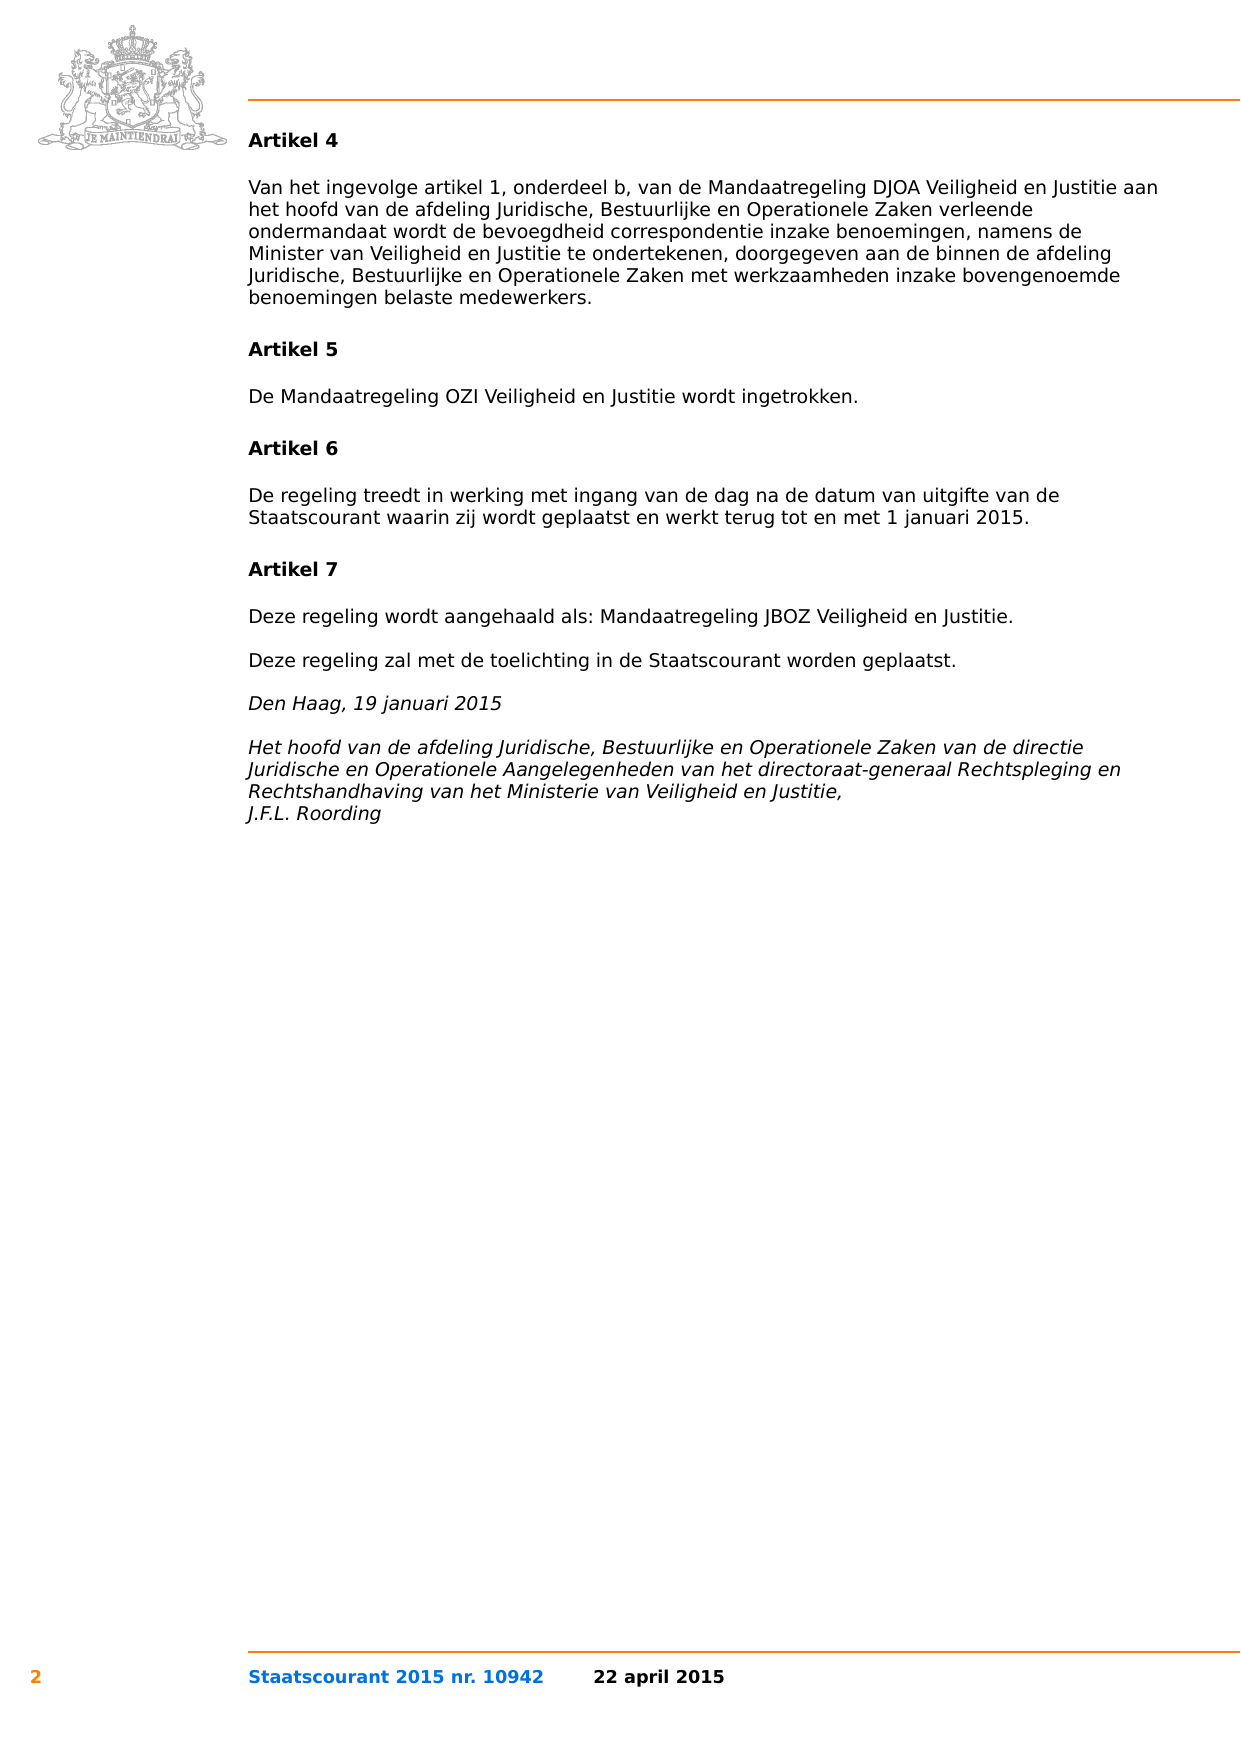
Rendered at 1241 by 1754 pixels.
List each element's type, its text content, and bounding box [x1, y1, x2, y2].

text Van het ingevolge artikel 1, onderdeel b, van de Mandaatregeling DJOA Veiligheid en Justitie aan het hoofd van de afdeling Juridische, Bestuurlijke en Operationele Zaken verleende ondermandaat wordt de bevoegdheid correspondentie inzake benoemingen, namens de Minister van Veiligheid en Justitie te ondertekenen, doorgegeven aan de binnen de afdeling Juridische, Bestuurlijke en Operationele Zaken met werkzaamheden inzake bovengenoemde benoemingen belaste medewerkers. [248, 177, 1163, 309]
subtitle Artikel 6 [248, 438, 1163, 460]
text Den Haag, 19 januari 2015 [248, 693, 1163, 715]
text De Mandaatregeling OZI Veiligheid en Justitie wordt ingetrokken. [248, 386, 1163, 408]
subtitle Artikel 5 [248, 339, 1163, 361]
subtitle Artikel 4 [248, 130, 1163, 152]
text Deze regeling wordt aangehaald als: Mandaatregeling JBOZ Veiligheid en Justitie. [248, 606, 1163, 628]
text De regeling treedt in werking met ingang van de dag na de datum van uitgifte van de Staatscourant waarin zij wordt geplaatst en werkt terug tot en met 1 januari 2015. [248, 485, 1163, 529]
text Het hoofd van de afdeling Juridische, Bestuurlijke en Operationele Zaken van de directie Juridische en Operationele Aangelegenheden van het directoraat-generaal Rechtspleging en Rechtshandhaving van het Ministerie van Veiligheid en Justitie, J.F.L. Roording [248, 737, 1163, 825]
subtitle Artikel 7 [248, 559, 1163, 581]
text Deze regeling zal met de toelichting in de Staatscourant worden geplaatst. [248, 649, 1163, 671]
picture [38, 25, 227, 150]
